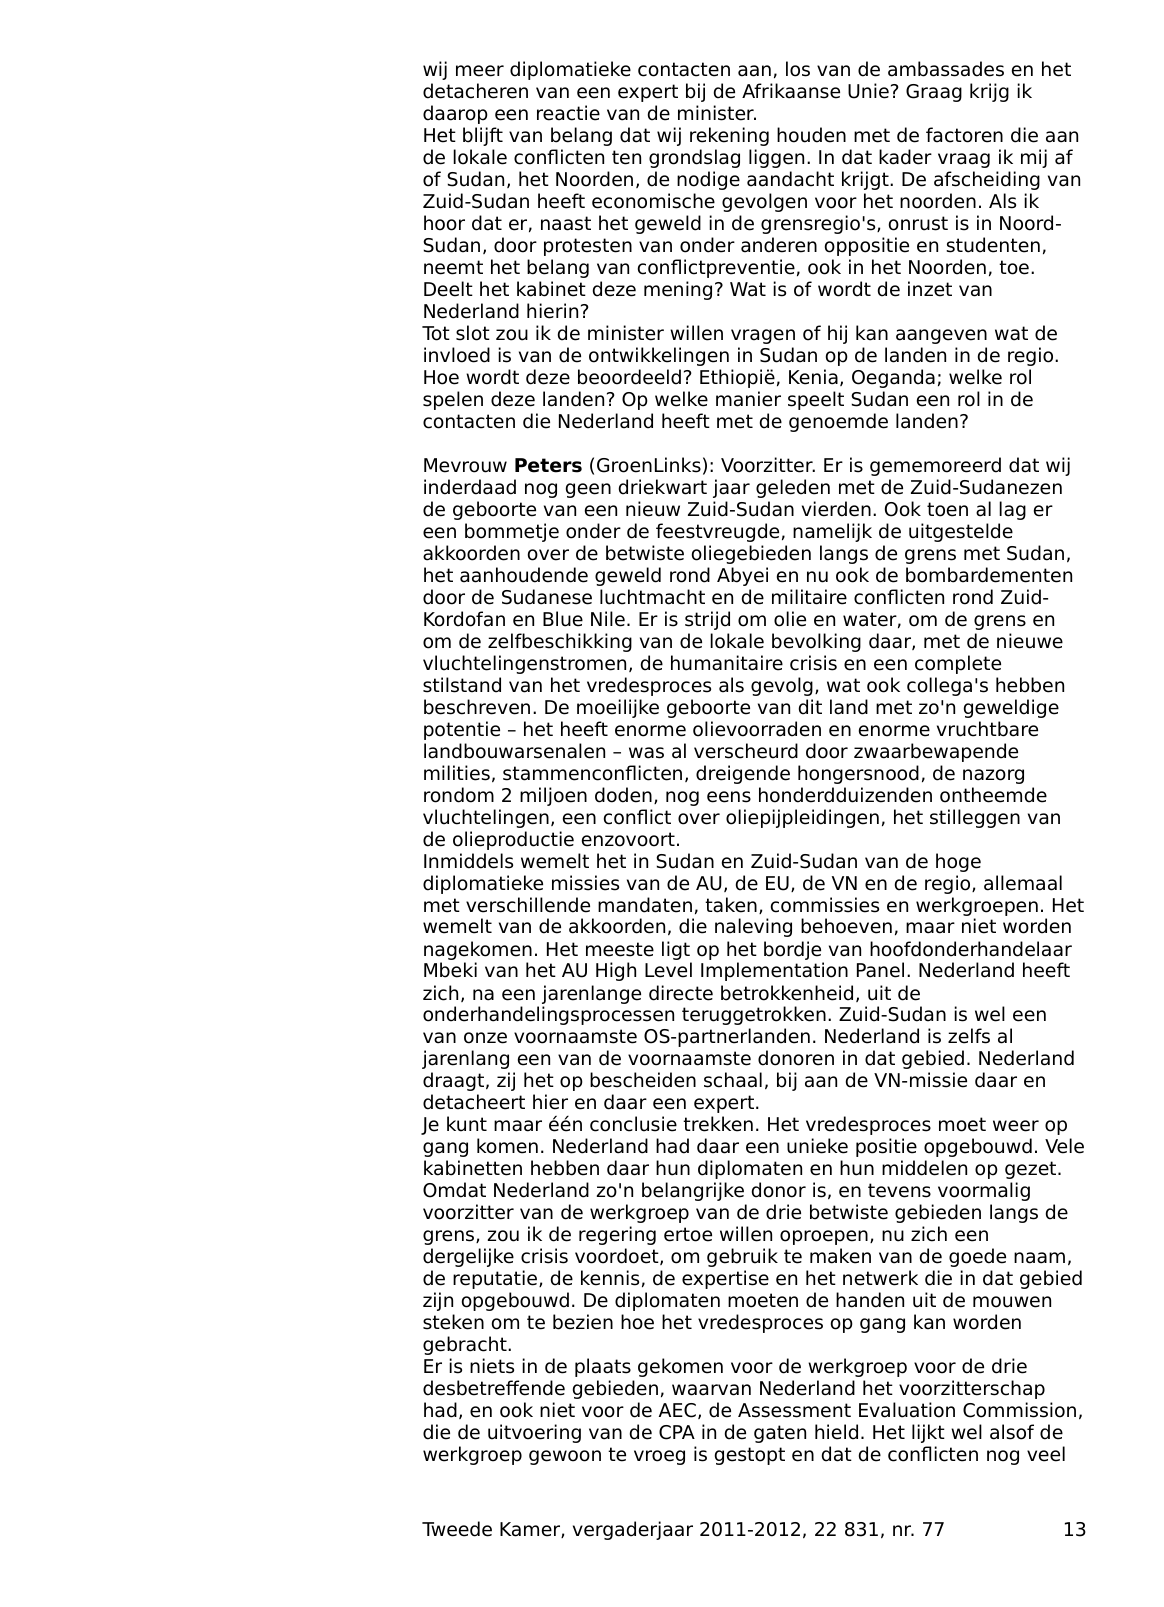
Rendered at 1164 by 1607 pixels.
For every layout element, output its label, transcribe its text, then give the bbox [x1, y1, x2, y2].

text Tot slot zou ik de minister willen vragen of hij kan aangeven wat de invloed is van de ontwikkelingen in Sudan op de landen in de regio. Hoe wordt deze beoordeeld? Ethiopië, Kenia, Oeganda; welke rol spelen deze landen? Op welke manier speelt Sudan een rol in de contacten die Nederland heeft met de genoemde landen? [422, 323, 1087, 433]
text Mevrouw Peters (GroenLinks): Voorzitter. Er is gememoreerd dat wij inderdaad nog geen driekwart jaar geleden met de Zuid-Sudanezen de geboorte van een nieuw Zuid-Sudan vierden. Ook toen al lag er een bommetje onder de feestvreugde, namelijk de uitgestelde akkoorden over de betwiste oliegebieden langs de grens met Sudan, het aanhoudende geweld rond Abyei en nu ook de bombardementen door de Sudanese luchtmacht en de militaire conflicten rond Zuid-Kordofan en Blue Nile. Er is strijd om olie en water, om de grens en om de zelfbeschikking van de lokale bevolking daar, met de nieuwe vluchtelingenstromen, de humanitaire crisis en een complete stilstand van het vredesproces als gevolg, wat ook collega's hebben beschreven. De moeilijke geboorte van dit land met zo'n geweldige potentie – het heeft enorme olievoorraden en enorme vruchtbare landbouwarsenalen – was al verscheurd door zwaarbewapende milities, stammenconflicten, dreigende hongersnood, de nazorg rondom 2 miljoen doden, nog eens honderdduizenden ontheemde vluchtelingen, een conflict over oliepijpleidingen, het stilleggen van de olieproductie enzovoort. [422, 455, 1087, 851]
text Er is niets in de plaats gekomen voor de werkgroep voor de drie desbetreffende gebieden, waarvan Nederland het voorzitterschap had, en ook niet voor de AEC, de Assessment Evaluation Commission, die de uitvoering van de CPA in de gaten hield. Het lijkt wel alsof de werkgroep gewoon te vroeg is gestopt en dat de conflicten nog veel [422, 1356, 1087, 1466]
text Inmiddels wemelt het in Sudan en Zuid-Sudan van de hoge diplomatieke missies van de AU, de EU, de VN en de regio, allemaal met verschillende mandaten, taken, commissies en werkgroepen. Het wemelt van de akkoorden, die naleving behoeven, maar niet worden nagekomen. Het meeste ligt op het bordje van hoofdonderhandelaar Mbeki van het AU High Level Implementation Panel. Nederland heeft zich, na een jarenlange directe betrokkenheid, uit de onderhandelingsprocessen teruggetrokken. Zuid-Sudan is wel een van onze voornaamste OS-partnerlanden. Nederland is zelfs al jarenlang een van de voornaamste donoren in dat gebied. Nederland draagt, zij het op bescheiden schaal, bij aan de VN-missie daar en detacheert hier en daar een expert. [422, 851, 1087, 1114]
text Je kunt maar één conclusie trekken. Het vredesproces moet weer op gang komen. Nederland had daar een unieke positie opgebouwd. Vele kabinetten hebben daar hun diplomaten en hun middelen op gezet. Omdat Nederland zo'n belangrijke donor is, en tevens voormalig voorzitter van de werkgroep van de drie betwiste gebieden langs de grens, zou ik de regering ertoe willen oproepen, nu zich een dergelijke crisis voordoet, om gebruik te maken van de goede naam, de reputatie, de kennis, de expertise en het netwerk die in dat gebied zijn opgebouwd. De diplomaten moeten de handen uit de mouwen steken om te bezien hoe het vredesproces op gang kan worden gebracht. [422, 1114, 1087, 1356]
text Het blijft van belang dat wij rekening houden met de factoren die aan de lokale conflicten ten grondslag liggen. In dat kader vraag ik mij af of Sudan, het Noorden, de nodige aandacht krijgt. De afscheiding van Zuid-Sudan heeft economische gevolgen voor het noorden. Als ik hoor dat er, naast het geweld in de grensregio's, onrust is in Noord-Sudan, door protesten van onder anderen oppositie en studenten, neemt het belang van conflictpreventie, ook in het Noorden, toe. Deelt het kabinet deze mening? Wat is of wordt de inzet van Nederland hierin? [422, 125, 1087, 323]
text wij meer diplomatieke contacten aan, los van de ambassades en het detacheren van een expert bij de Afrikaanse Unie? Graag krijg ik daarop een reactie van de minister. [422, 59, 1087, 125]
